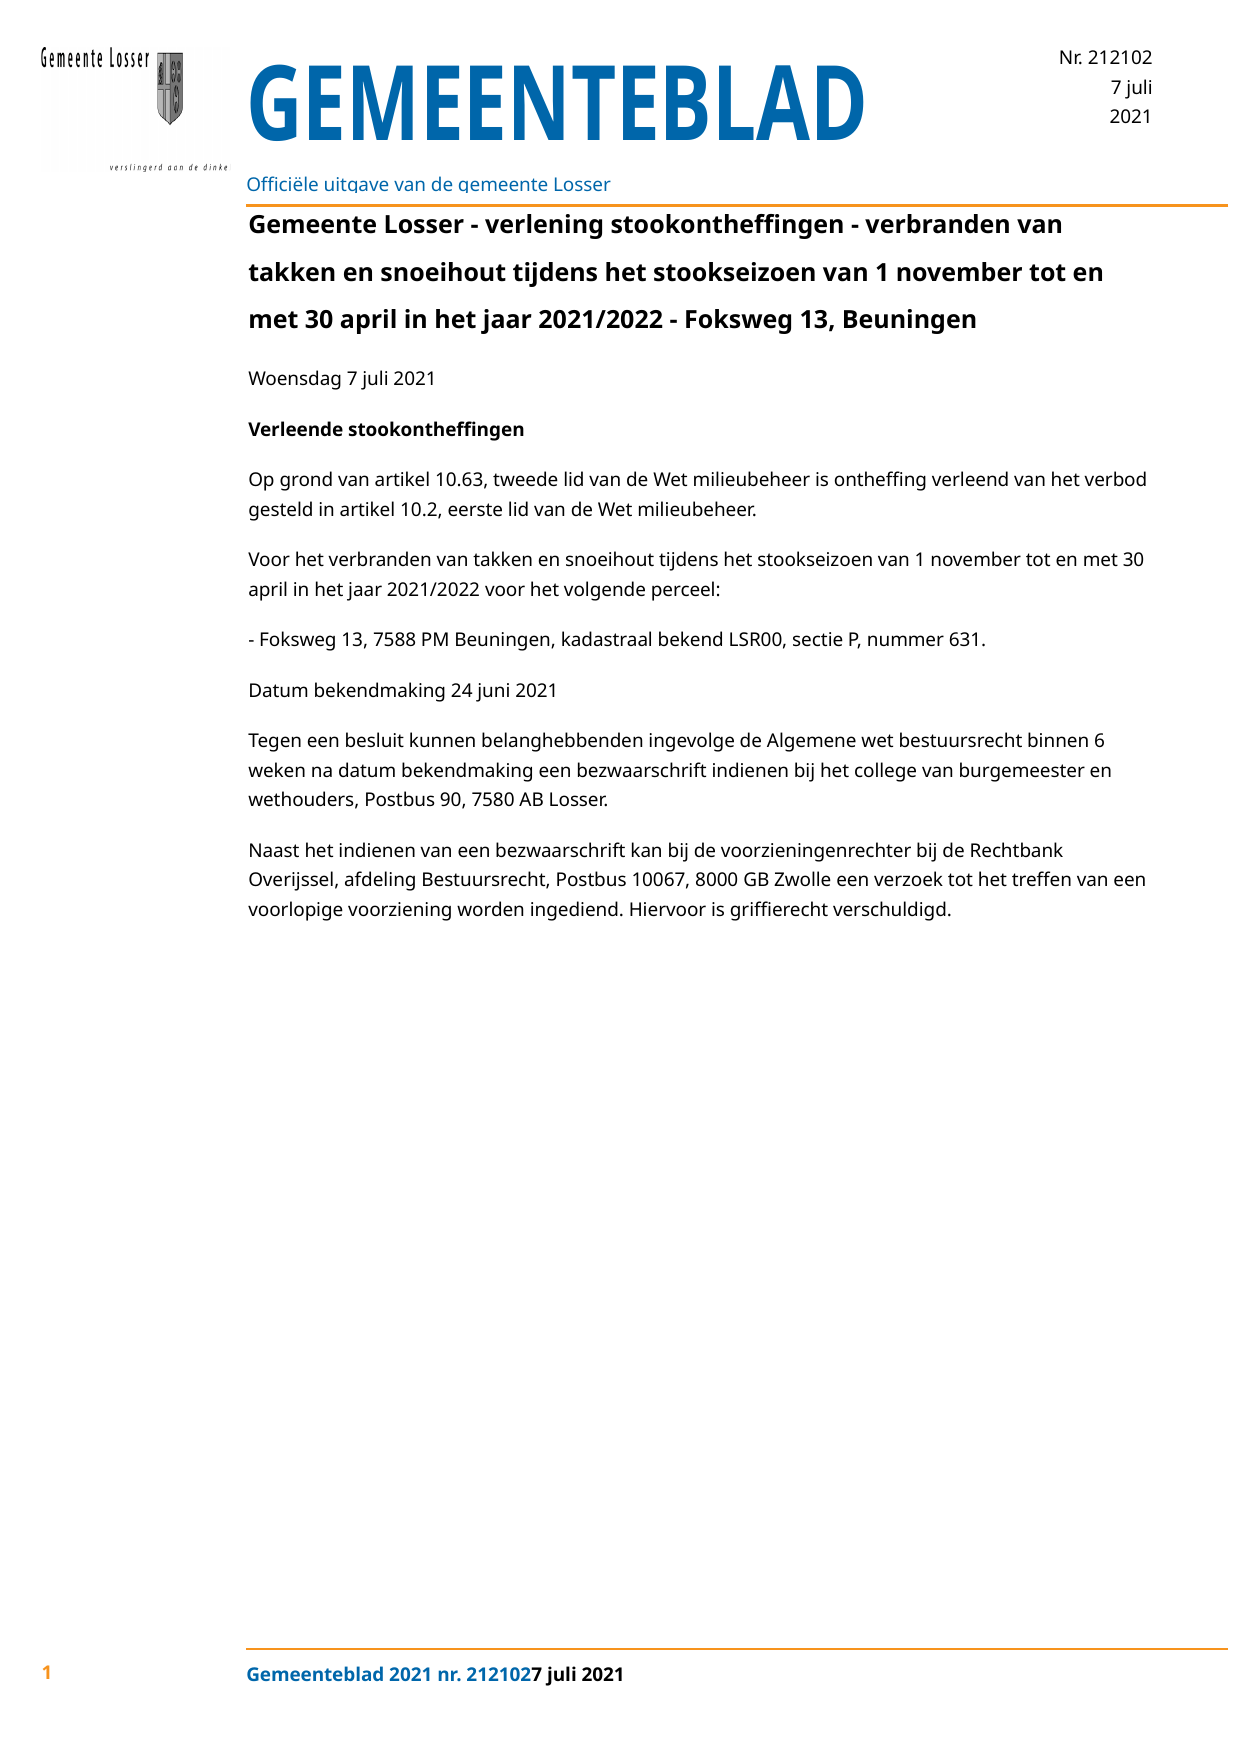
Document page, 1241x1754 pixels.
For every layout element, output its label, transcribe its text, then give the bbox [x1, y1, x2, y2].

picture [41, 47, 231, 172]
text Datum bekendmaking 24 juni 2021 [248, 677, 1152, 702]
text Op grond van artikel 10.63, tweede lid van de Wet milieubeheer is ontheffing verleend van het verbod gesteld in artikel 10.2, eerste lid van de Wet milieubeheer. [248, 466, 1152, 522]
text Verleende stookontheffingen [248, 416, 1152, 442]
text Gemeente Losser - verlening stookontheffingen - verbranden van takken en snoeihout tijdens het stookseizoen van 1 november tot en met 30 april in het jaar 2021/2022 - Foksweg 13, Beuningen [248, 207, 1152, 336]
text Naast het indienen van een bezwaarschrift kan bij de voorzieningenrechter bij de Rechtbank Overijssel, afdeling Bestuursrecht, Postbus 10067, 8000 GB Zwolle een verzoek tot het treffen van een voorlopige voorziening worden ingediend. Hiervoor is griffierecht verschuldigd. [248, 837, 1152, 922]
text Voor het verbranden van takken en snoeihout tijdens het stookseizoen van 1 november tot en met 30 april in het jaar 2021/2022 voor het volgende perceel: [248, 546, 1152, 602]
text - Foksweg 13, 7588 PM Beuningen, kadastraal bekend LSR00, sectie P, nummer 631. [248, 626, 1152, 652]
text Woensdag 7 juli 2021 [248, 366, 1152, 391]
text Tegen een besluit kunnen belanghebbenden ingevolge de Algemene wet bestuursrecht binnen 6 weken na datum bekendmaking een bezwaarschrift indienen bij het college van burgemeester en wethouders, Postbus 90, 7580 AB Losser. [248, 727, 1152, 812]
